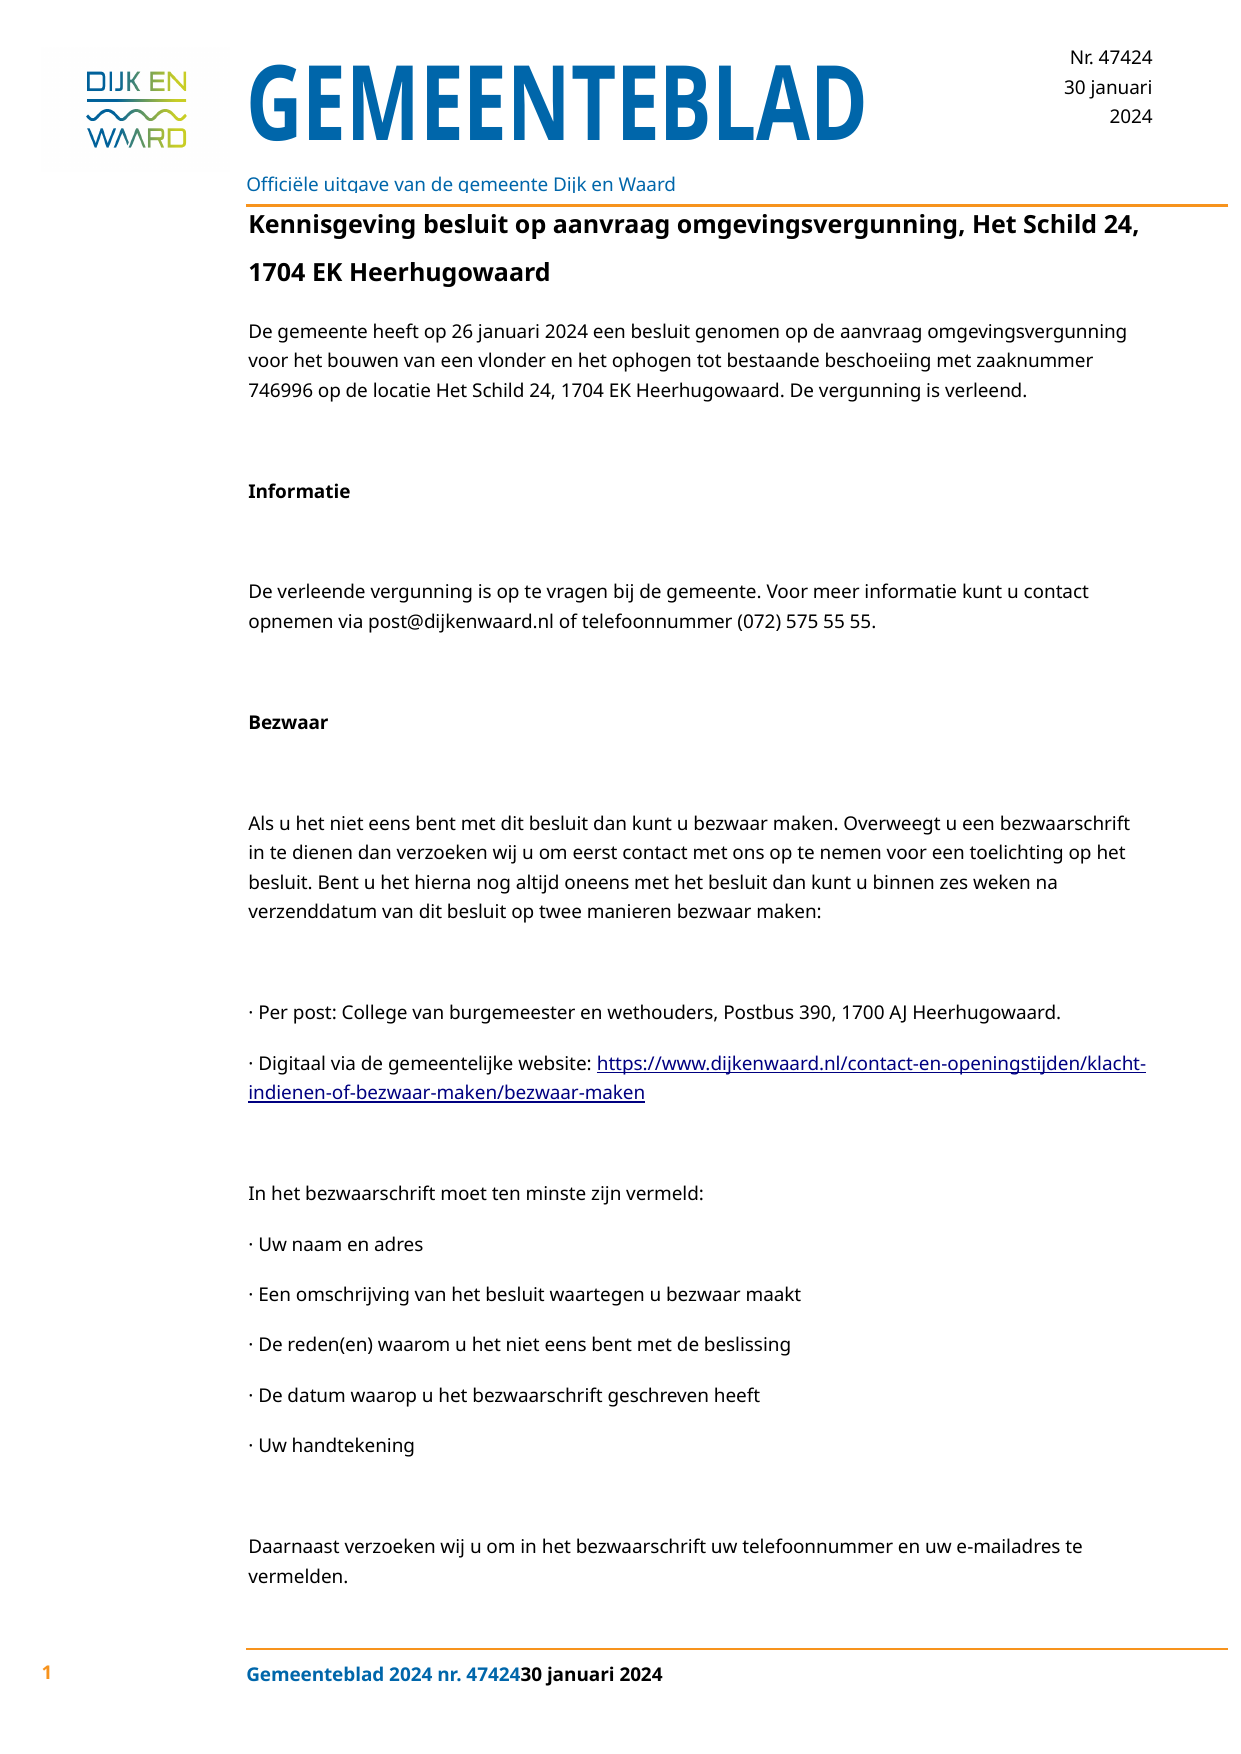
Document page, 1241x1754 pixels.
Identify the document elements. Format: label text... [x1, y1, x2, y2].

text · Uw naam en adres [248, 1231, 1152, 1257]
text · Digitaal via de gemeentelijke website: https://www.dijkenwaard.nl/contact-en-openingstijden/klacht-indienen-of-bezwaar-maken/bezwaar-maken [248, 1050, 1152, 1105]
text · De datum waarop u het bezwaarschrift geschreven heeft [248, 1382, 1152, 1408]
picture [41, 47, 231, 172]
text In het bezwaarschrift moet ten minste zijn vermeld: [248, 1180, 1152, 1206]
text De verleende vergunning is op te vragen bij de gemeente. Voor meer informatie kunt u contact opnemen via post@dijkenwaard.nl of telefoonnummer (072) 575 55 55. [248, 579, 1152, 634]
text Kennisgeving besluit op aanvraag omgevingsvergunning, Het Schild 24, 1704 EK Heerhugowaard [248, 207, 1152, 288]
text · Uw handtekening [248, 1432, 1152, 1458]
text · Per post: College van burgemeester en wethouders, Postbus 390, 1700 AJ Heerhugowaard. [248, 999, 1152, 1025]
text Informatie [248, 478, 1152, 504]
text · De reden(en) waarom u het niet eens bent met de beslissing [248, 1332, 1152, 1357]
text · Een omschrijving van het besluit waartegen u bezwaar maakt [248, 1281, 1152, 1307]
text De gemeente heeft op 26 januari 2024 een besluit genomen op de aanvraag omgevingsvergunning voor het bouwen van een vlonder en het ophogen tot bestaande beschoeiing met zaaknummer 746996 op de locatie Het Schild 24, 1704 EK Heerhugowaard. De vergunning is verleend. [248, 318, 1152, 403]
text Daarnaast verzoeken wij u om in het bezwaarschrift uw telefoonnummer en uw e-mailadres te vermelden. [248, 1533, 1152, 1589]
text Bezwaar [248, 709, 1152, 735]
text Als u het niet eens bent met dit besluit dan kunt u bezwaar maken. Overweegt u een bezwaarschrift in te dienen dan verzoeken wij u om eerst contact met ons op te nemen voor een toelichting op het besluit. Bent u het hierna nog altijd oneens met het besluit dan kunt u binnen zes weken na verzenddatum van dit besluit op twee manieren bezwaar maken: [248, 810, 1152, 924]
